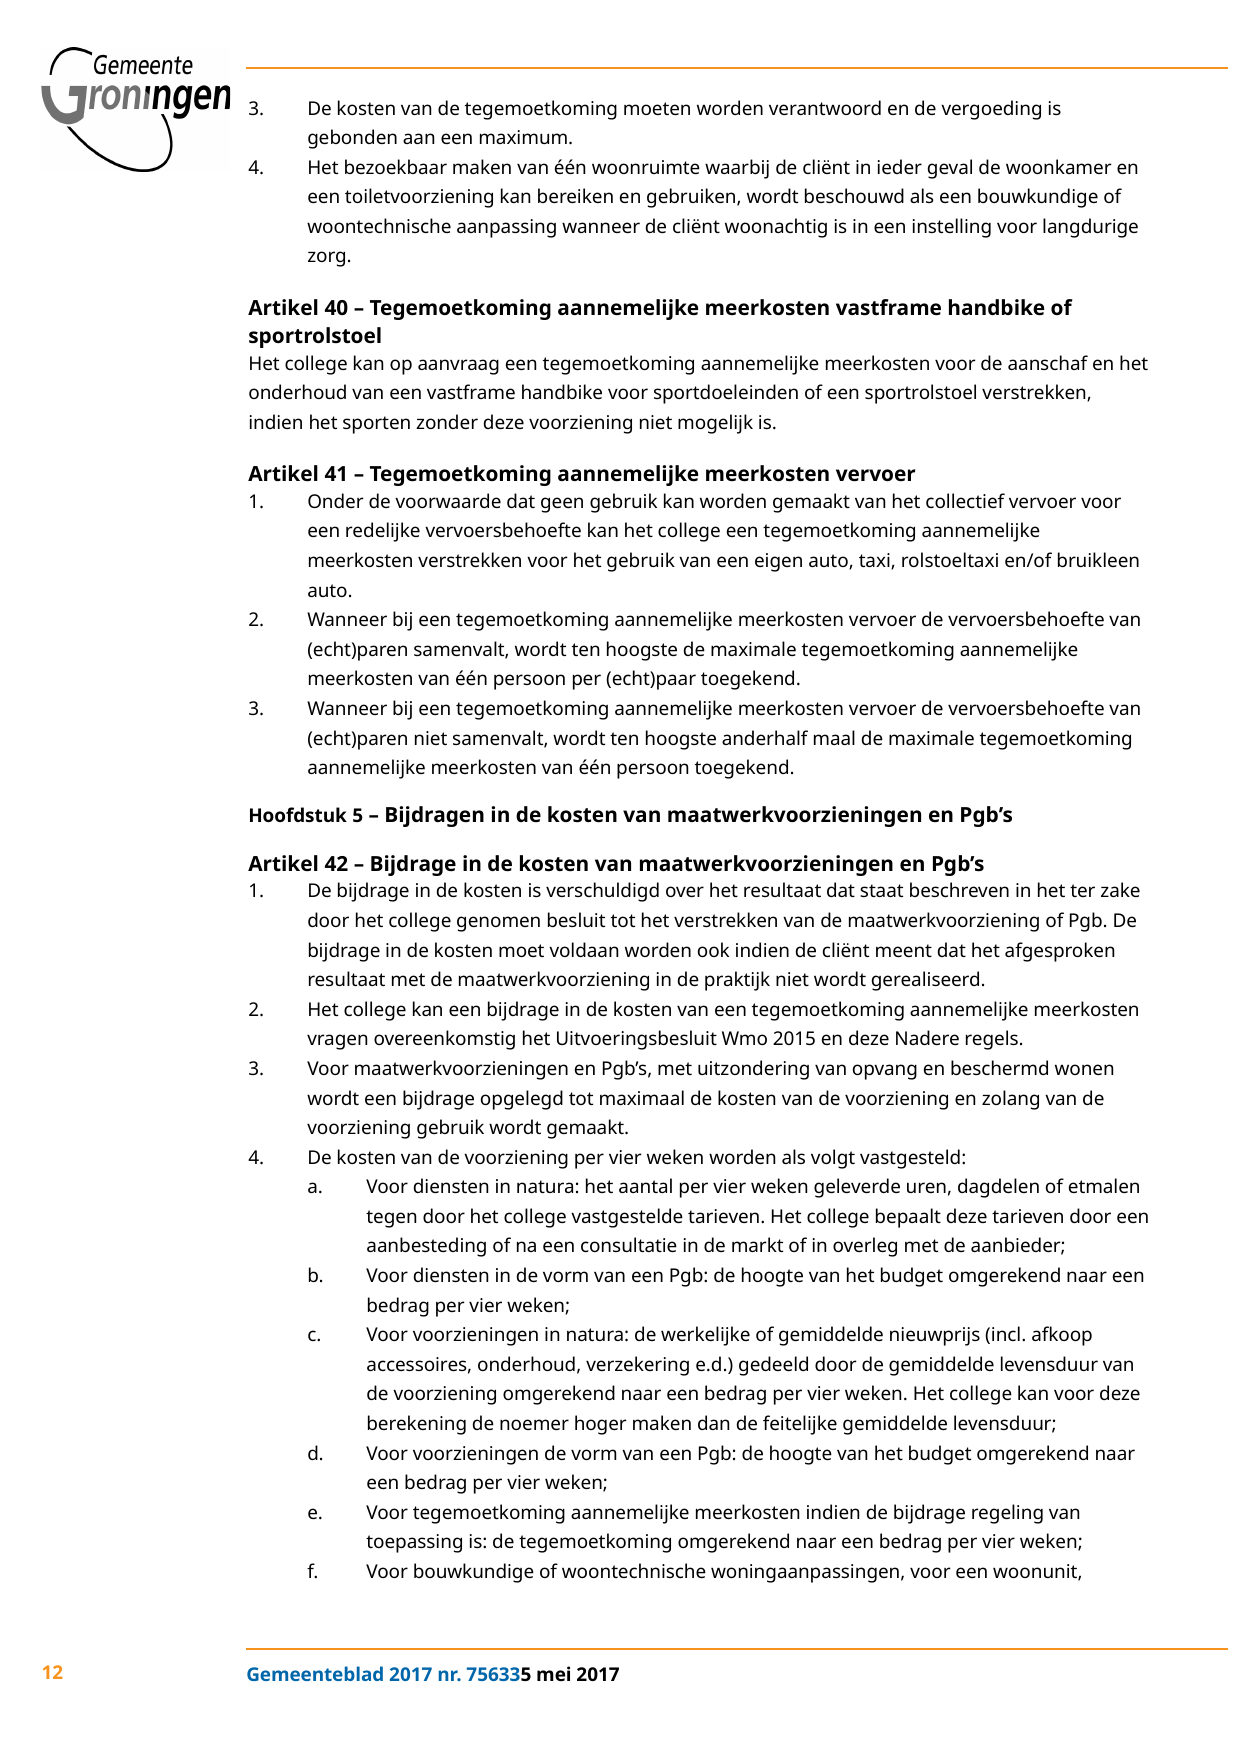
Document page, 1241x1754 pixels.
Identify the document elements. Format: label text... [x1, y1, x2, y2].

list De kosten van de voorziening per vier weken worden als volgt vastgesteld: [248, 1144, 1152, 1169]
picture [41, 47, 231, 172]
text Artikel 41 – Tegemoetkoming aannemelijke meerkosten vervoer [248, 459, 1152, 488]
list Wanneer bij een tegemoetkoming aannemelijke meerkosten vervoer de vervoersbehoefte van (echt)paren niet samenvalt, wordt ten hoogste anderhalf maal de maximale tegemoetkoming aannemelijke meerkosten van één persoon toegekend. [248, 695, 1152, 780]
text Artikel 40 – Tegemoetkoming aannemelijke meerkosten vastframe handbike of sportrolstoel [248, 293, 1152, 350]
list Voor tegemoetkoming aannemelijke meerkosten indien de bijdrage regeling van toepassing is: de tegemoetkoming omgerekend naar een bedrag per vier weken; [307, 1499, 1152, 1554]
text Hoofdstuk 5 – Bijdragen in de kosten van maatwerkvoorzieningen en Pgb’s [248, 800, 1152, 828]
list Voor maatwerkvoorzieningen en Pgb’s, met uitzondering van opvang en beschermd wonen wordt een bijdrage opgelegd tot maximaal de kosten van de voorziening en zolang van de voorziening gebruik wordt gemaakt. [248, 1055, 1152, 1140]
list Voor bouwkundige of woontechnische woningaanpassingen, voor een woonunit, [307, 1558, 1152, 1584]
text Artikel 42 – Bijdrage in de kosten van maatwerkvoorzieningen en Pgb’s [248, 849, 1152, 878]
list Voor diensten in natura: het aantal per vier weken geleverde uren, dagdelen of etmalen tegen door het college vastgestelde tarieven. Het college bepaalt deze tarieven door een aanbesteding of na een consultatie in de markt of in overleg met de aanbieder; [307, 1173, 1152, 1258]
text Het college kan op aanvraag een tegemoetkoming aannemelijke meerkosten voor de aanschaf en het onderhoud van een vastframe handbike voor sportdoeleinden of een sportrolstoel verstrekken, indien het sporten zonder deze voorziening niet mogelijk is. [248, 350, 1152, 435]
list Het bezoekbaar maken van één woonruimte waarbij de cliënt in ieder geval de woonkamer en een toiletvoorziening kan bereiken en gebruiken, wordt beschouwd als een bouwkundige of woontechnische aanpassing wanneer de cliënt woonachtig is in een instelling voor langdurige zorg. [248, 154, 1152, 268]
list Het college kan een bijdrage in de kosten van een tegemoetkoming aannemelijke meerkosten vragen overeenkomstig het Uitvoeringsbesluit Wmo 2015 en deze Nadere regels. [248, 996, 1152, 1051]
list De bijdrage in de kosten is verschuldigd over het resultaat dat staat beschreven in het ter zake door het college genomen besluit tot het verstrekken van de maatwerkvoorziening of Pgb. De bijdrage in de kosten moet voldaan worden ook indien de cliënt meent dat het afgesproken resultaat met de maatwerkvoorziening in de praktijk niet wordt gerealiseerd. [248, 878, 1152, 992]
list Wanneer bij een tegemoetkoming aannemelijke meerkosten vervoer de vervoersbehoefte van (echt)paren samenvalt, wordt ten hoogste de maximale tegemoetkoming aannemelijke meerkosten van één persoon per (echt)paar toegekend. [248, 606, 1152, 691]
list Voor voorzieningen de vorm van een Pgb: de hoogte van het budget omgerekend naar een bedrag per vier weken; [307, 1440, 1152, 1495]
list Voor diensten in de vorm van een Pgb: de hoogte van het budget omgerekend naar een bedrag per vier weken; [307, 1262, 1152, 1317]
list Onder de voorwaarde dat geen gebruik kan worden gemaakt van het collectief vervoer voor een redelijke vervoersbehoefte kan het college een tegemoetkoming aannemelijke meerkosten verstrekken voor het gebruik van een eigen auto, taxi, rolstoeltaxi en/of bruikleen auto. [248, 488, 1152, 602]
list De kosten van de tegemoetkoming moeten worden verantwoord en de vergoeding is gebonden aan een maximum. [248, 95, 1152, 150]
list Voor voorzieningen in natura: de werkelijke of gemiddelde nieuwprijs (incl. afkoop accessoires, onderhoud, verzekering e.d.) gedeeld door de gemiddelde levensduur van de voorziening omgerekend naar een bedrag per vier weken. Het college kan voor deze berekening de noemer hoger maken dan de feitelijke gemiddelde levensduur; [307, 1321, 1152, 1436]
